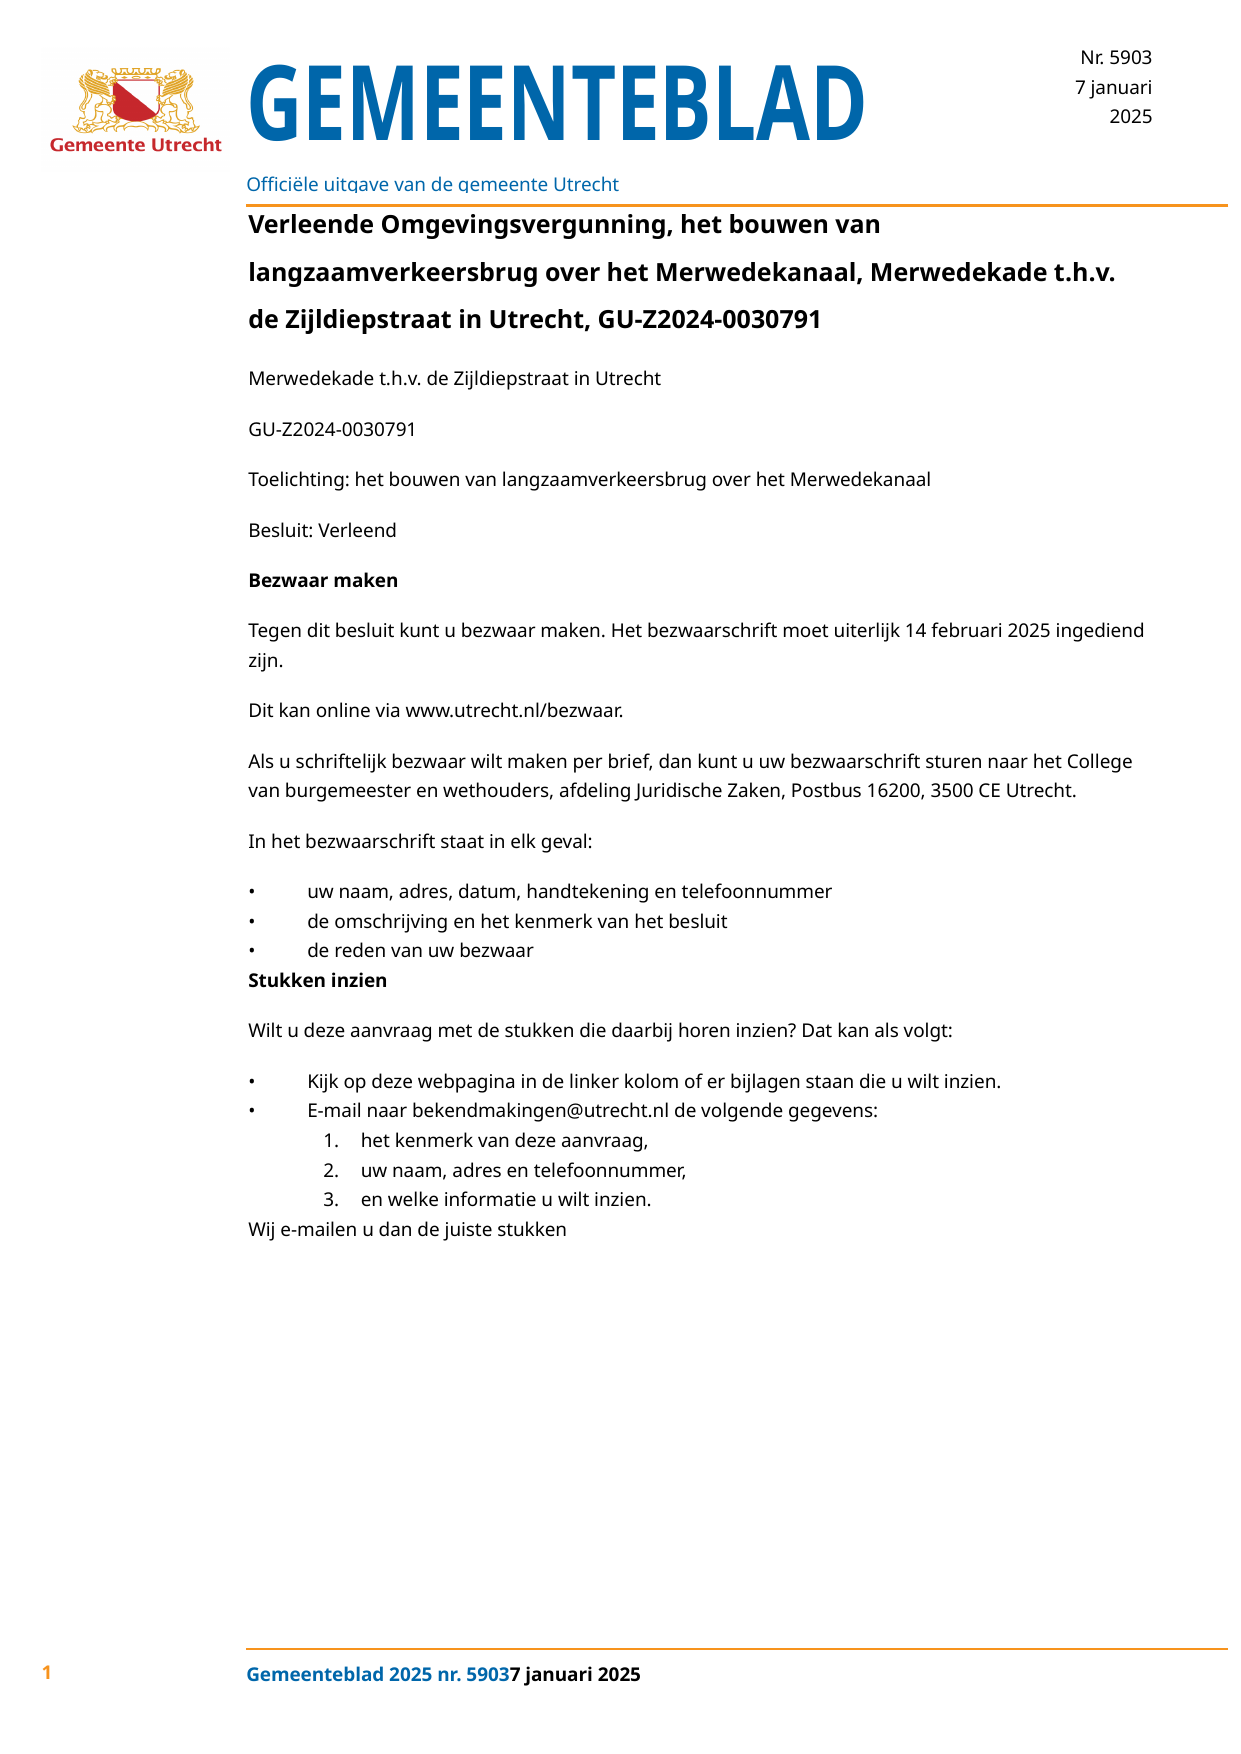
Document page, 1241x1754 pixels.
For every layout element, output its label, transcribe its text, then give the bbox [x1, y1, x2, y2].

text Toelichting: het bouwen van langzaamverkeersbrug over het Merwedekanaal [248, 466, 1152, 492]
text Wij e-mailen u dan de juiste stukken [248, 1216, 1152, 1242]
text Bezwaar maken [248, 567, 1152, 593]
list en welke informatie u wilt inzien. [323, 1186, 1152, 1212]
list Kijk op deze webpagina in de linker kolom of er bijlagen staan die u wilt inzien. [248, 1068, 1152, 1094]
text Tegen dit besluit kunt u bezwaar maken. Het bezwaarschrift moet uiterlijk 14 februari 2025 ingediend zijn. [248, 618, 1152, 673]
text GU-Z2024-0030791 [248, 416, 1152, 442]
list het kenmerk van deze aanvraag, [323, 1127, 1152, 1153]
text Als u schriftelijk bezwaar wilt maken per brief, dan kunt u uw bezwaarschrift sturen naar het College van burgemeester en wethouders, afdeling Juridische Zaken, Postbus 16200, 3500 CE Utrecht. [248, 748, 1152, 803]
text Wilt u deze aanvraag met de stukken die daarbij horen inzien? Dat kan als volgt: [248, 1018, 1152, 1043]
text Besluit: Verleend [248, 517, 1152, 542]
picture [41, 47, 231, 172]
list de omschrijving en het kenmerk van het besluit [248, 908, 1152, 934]
list E-mail naar bekendmakingen@utrecht.nl de volgende gegevens: [248, 1098, 1152, 1123]
list de reden van uw bezwaar [248, 938, 1152, 963]
text Verleende Omgevingsvergunning, het bouwen van langzaamverkeersbrug over het Merwedekanaal, Merwedekade t.h.v. de Zijldiepstraat in Utrecht, GU-Z2024-0030791 [248, 207, 1152, 336]
list uw naam, adres en telefoonnummer, [323, 1157, 1152, 1182]
text Merwedekade t.h.v. de Zijldiepstraat in Utrecht [248, 366, 1152, 391]
text Stukken inzien [248, 967, 1152, 993]
list uw naam, adres, datum, handtekening en telefoonnummer [248, 878, 1152, 904]
text Dit kan online via www.utrecht.nl/bezwaar. [248, 698, 1152, 723]
text In het bezwaarschrift staat in elk geval: [248, 828, 1152, 854]
